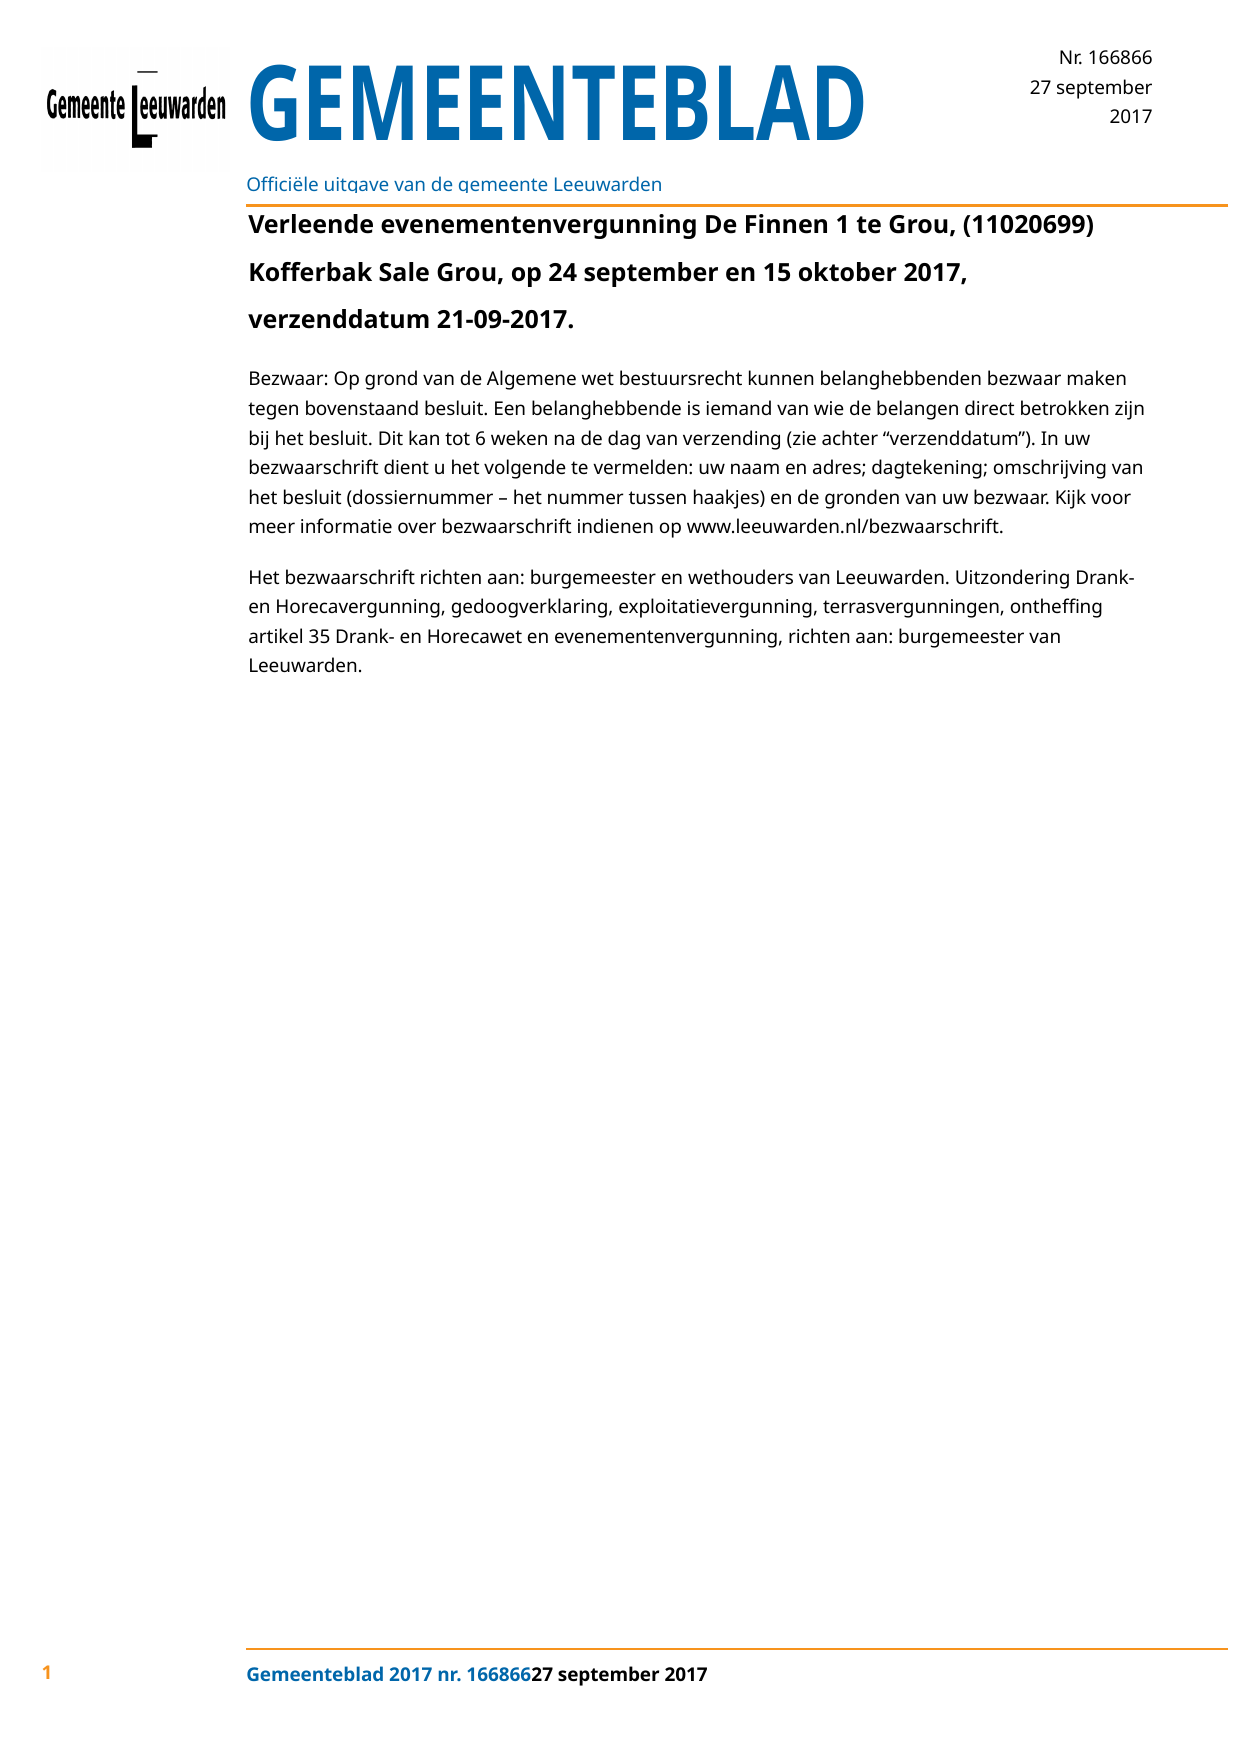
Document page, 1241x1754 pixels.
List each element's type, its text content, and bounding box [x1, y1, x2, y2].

picture [41, 47, 231, 172]
text Verleende evenementenvergunning De Finnen 1 te Grou, (11020699) Kofferbak Sale Grou, op 24 september en 15 oktober 2017, verzenddatum 21-09-2017. [248, 207, 1152, 336]
text Bezwaar: Op grond van de Algemene wet bestuursrecht kunnen belanghebbenden bezwaar maken tegen bovenstaand besluit. Een belanghebbende is iemand van wie de belangen direct betrokken zijn bij het besluit. Dit kan tot 6 weken na de dag van verzending (zie achter “verzenddatum”). In uw bezwaarschrift dient u het volgende te vermelden: uw naam en adres; dagtekening; omschrijving van het besluit (dossiernummer – het nummer tussen haakjes) en de gronden van uw bezwaar. Kijk voor meer informatie over bezwaarschrift indienen op www.leeuwarden.nl/bezwaarschrift. [248, 366, 1152, 539]
text Het bezwaarschrift richten aan: burgemeester en wethouders van Leeuwarden. Uitzondering Drank- en Horecavergunning, gedoogverklaring, exploitatievergunning, terrasvergunningen, ontheffing artikel 35 Drank- en Horecawet en evenementenvergunning, richten aan: burgemeester van Leeuwarden. [248, 564, 1152, 678]
